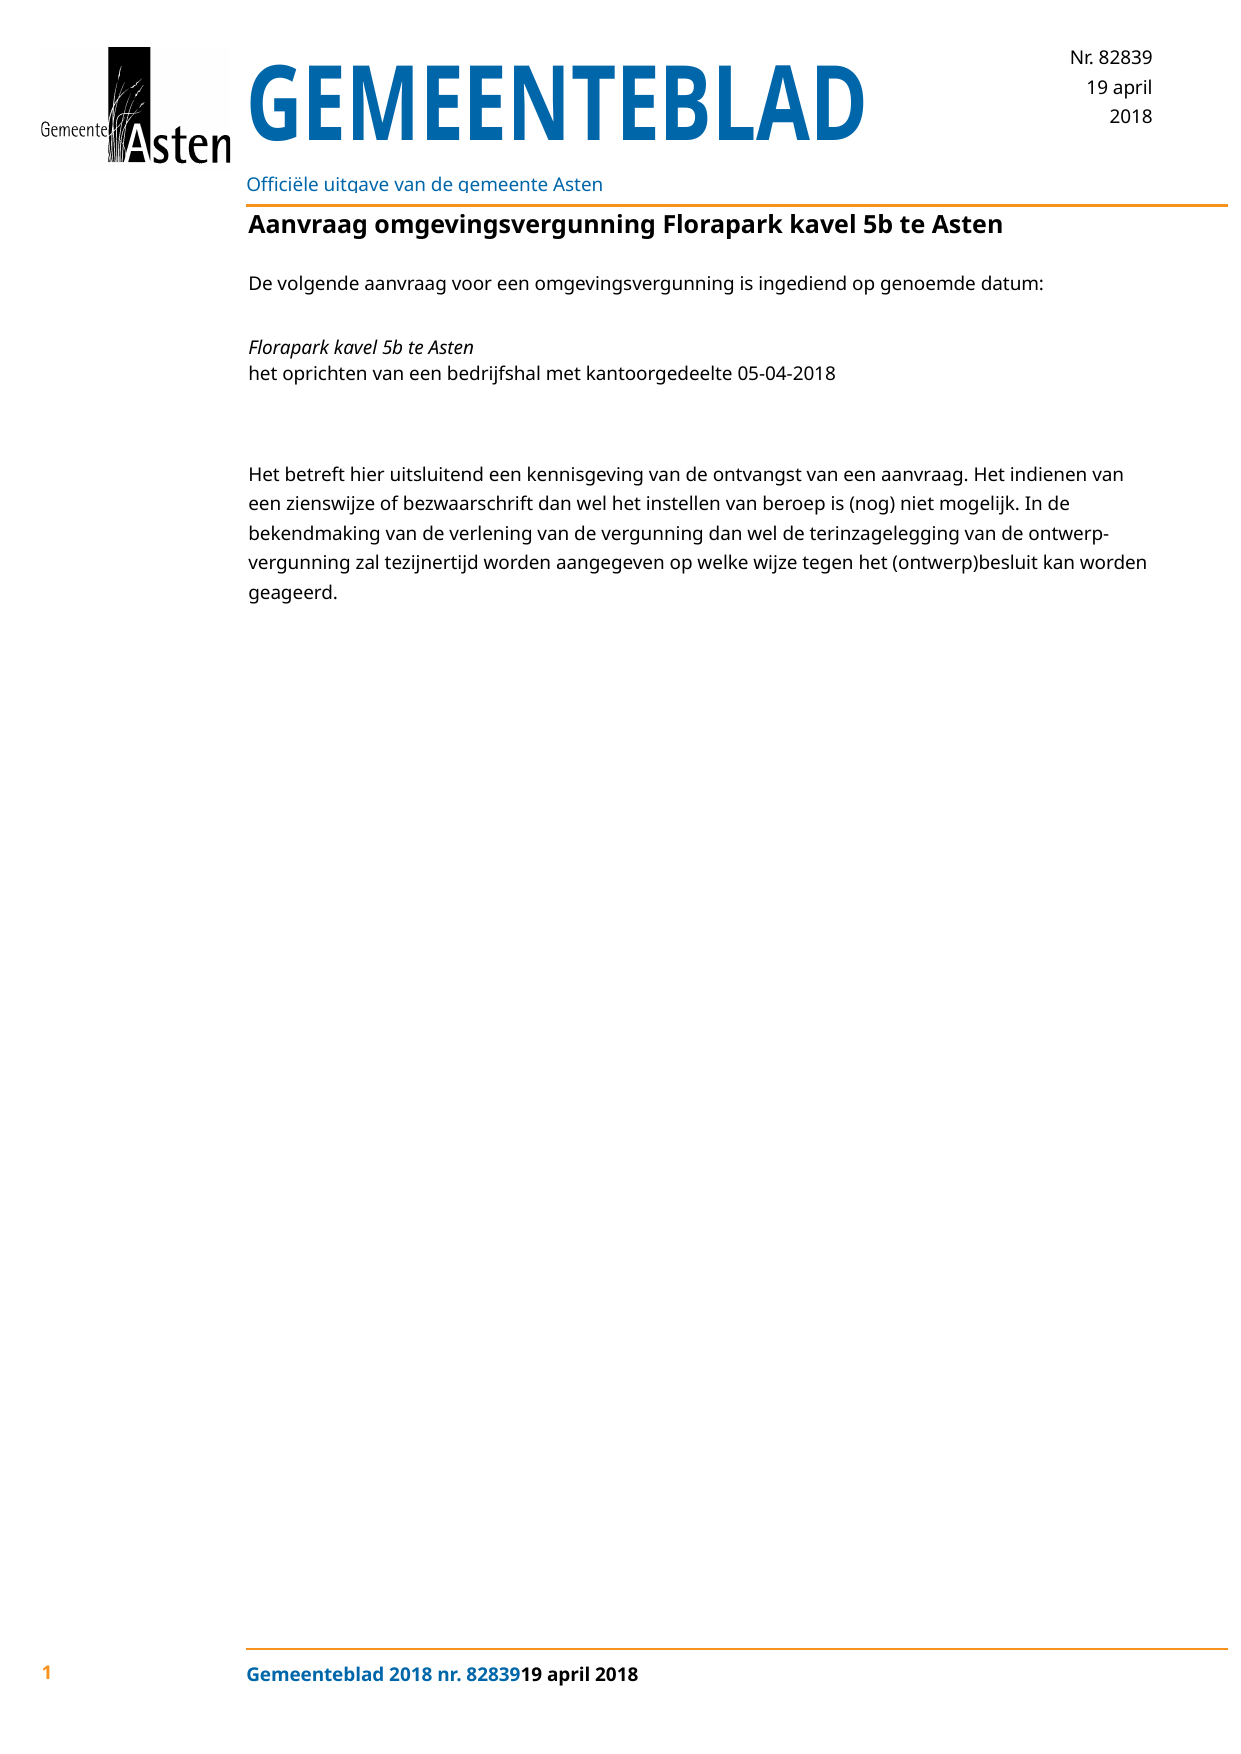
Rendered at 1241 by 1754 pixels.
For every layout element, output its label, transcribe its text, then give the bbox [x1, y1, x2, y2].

text De volgende aanvraag voor een omgevingsvergunning is ingediend op genoemde datum: [248, 270, 1152, 296]
text Het betreft hier uitsluitend een kennisgeving van de ontvangst van een aanvraag. Het indienen van een zienswijze of bezwaarschrift dan wel het instellen van beroep is (nog) niet mogelijk. In de bekendmaking van de verlening van de vergunning dan wel de terinzagelegging van de ontwerp-vergunning zal tezijnertijd worden aangegeven op welke wijze tegen het (ontwerp)besluit kan worden geageerd. [248, 461, 1152, 605]
text het oprichten van een bedrijfshal met kantoorgedeelte 05-04-2018 [248, 360, 1152, 386]
text Florapark kavel 5b te Asten [248, 334, 1152, 360]
text Aanvraag omgevingsvergunning Florapark kavel 5b te Asten [248, 207, 1152, 241]
picture [41, 47, 231, 172]
